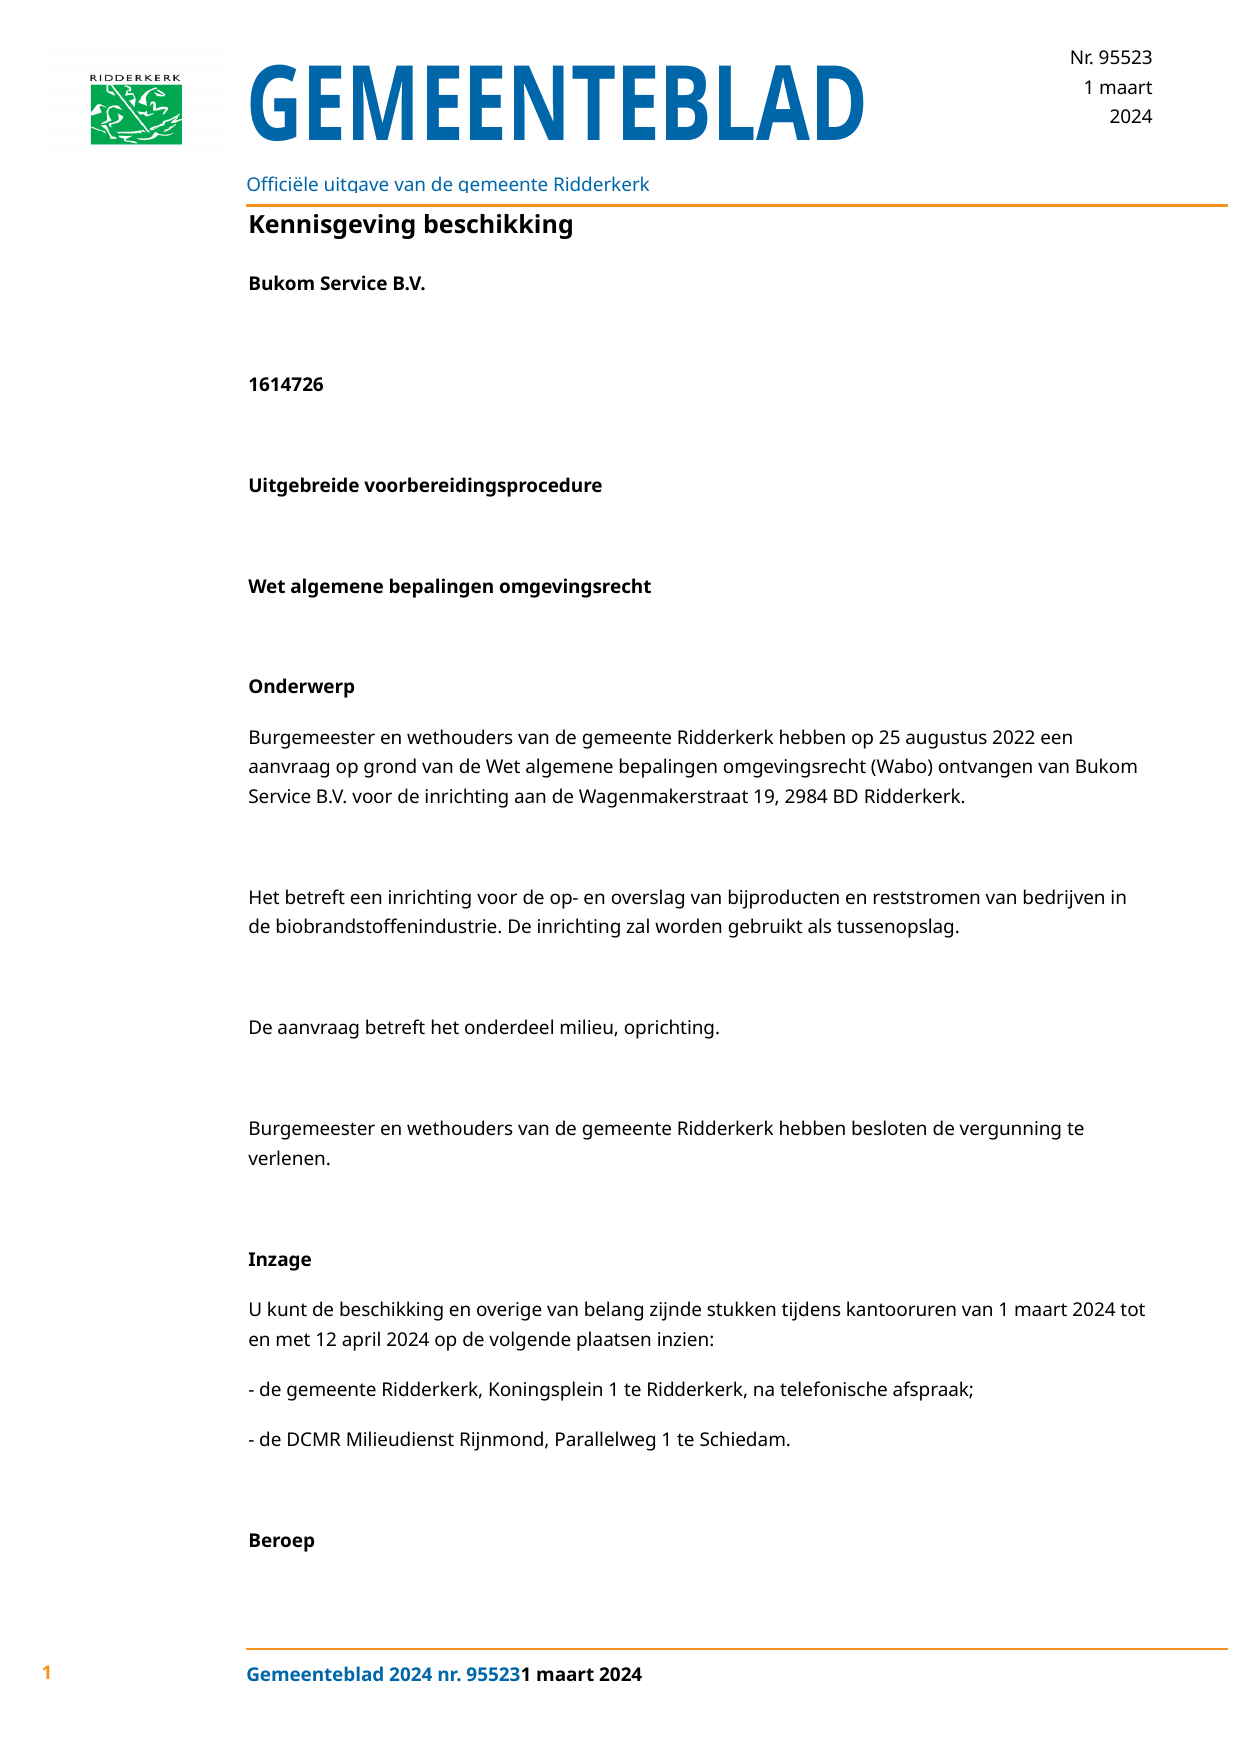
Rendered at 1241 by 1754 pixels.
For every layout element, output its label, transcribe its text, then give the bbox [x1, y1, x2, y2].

text 1614726 [248, 371, 1152, 397]
text - de gemeente Ridderkerk, Koningsplein 1 te Ridderkerk, na telefonische afspraak; [248, 1376, 1152, 1402]
text Inzage [248, 1246, 1152, 1271]
text Beroep [248, 1527, 1152, 1553]
text Onderwerp [248, 674, 1152, 699]
text Bukom Service B.V. [248, 270, 1152, 296]
text Kennisgeving beschikking [248, 207, 1152, 241]
text - de DCMR Milieudienst Rijnmond, Parallelweg 1 te Schiedam. [248, 1427, 1152, 1452]
text Uitgebreide voorbereidingsprocedure [248, 472, 1152, 498]
text De aanvraag betreft het onderdeel milieu, oprichting. [248, 1014, 1152, 1040]
text U kunt de beschikking en overige van belang zijnde stukken tijdens kantooruren van 1 maart 2024 tot en met 12 april 2024 op de volgende plaatsen inzien: [248, 1296, 1152, 1351]
text Wet algemene bepalingen omgevingsrecht [248, 573, 1152, 598]
text Burgemeester en wethouders van de gemeente Ridderkerk hebben besloten de vergunning te verlenen. [248, 1115, 1152, 1171]
text Het betreft een inrichting voor de op- en overslag van bijproducten en reststromen van bedrijven in de biobrandstoffenindustrie. De inrichting zal worden gebruikt als tussenopslag. [248, 884, 1152, 939]
picture [41, 47, 231, 172]
text Burgemeester en wethouders van de gemeente Ridderkerk hebben op 25 augustus 2022 een aanvraag op grond van de Wet algemene bepalingen omgevingsrecht (Wabo) ontvangen van Bukom Service B.V. voor de inrichting aan de Wagenmakerstraat 19, 2984 BD Ridderkerk. [248, 724, 1152, 809]
